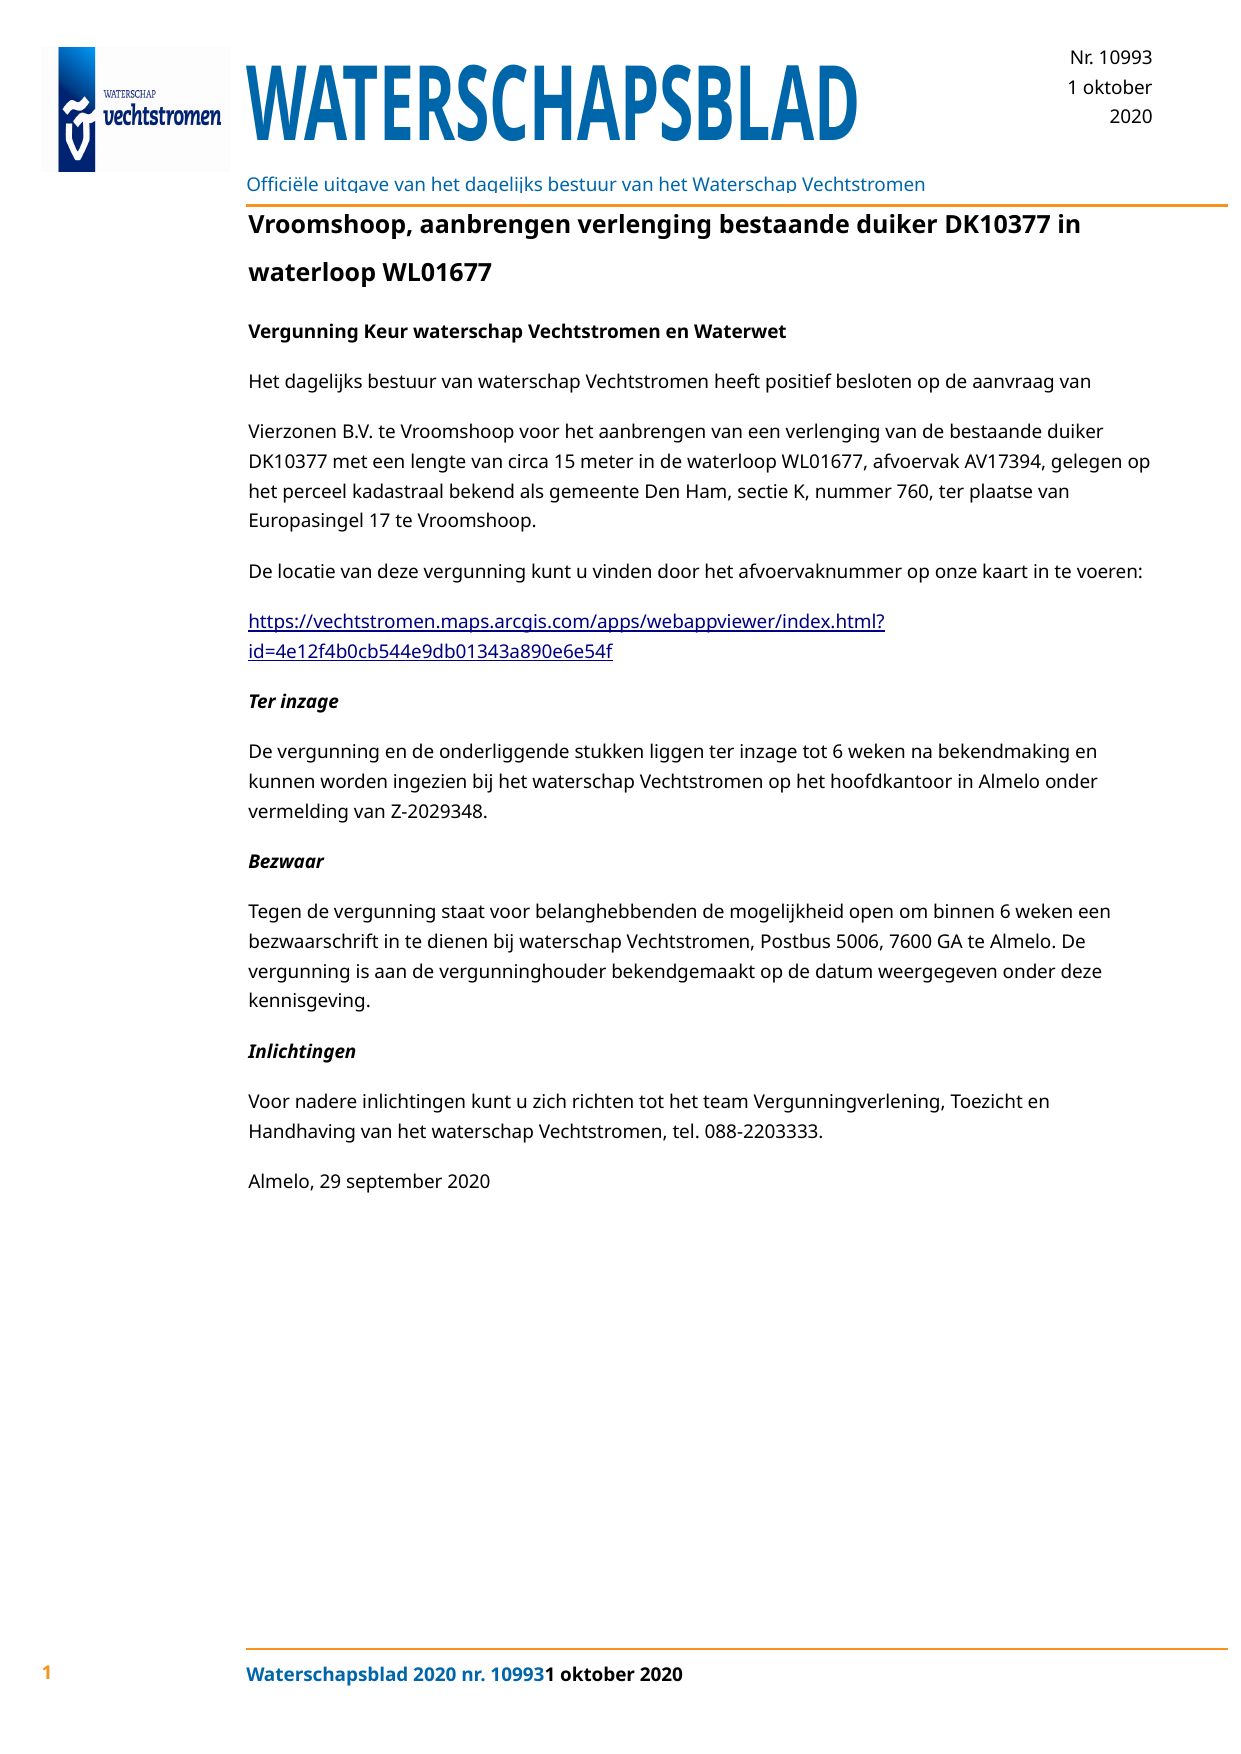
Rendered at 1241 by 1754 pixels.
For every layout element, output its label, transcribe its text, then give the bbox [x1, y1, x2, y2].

text Almelo, 29 september 2020 [248, 1168, 1152, 1194]
text Bezwaar [248, 848, 1152, 874]
text Inlichtingen [248, 1038, 1152, 1064]
text Tegen de vergunning staat voor belanghebbenden de mogelijkheid open om binnen 6 weken een bezwaarschrift in te dienen bij waterschap Vechtstromen, Postbus 5006, 7600 GA te Almelo. De vergunning is aan de vergunninghouder bekendgemaakt op de datum weergegeven onder deze kennisgeving. [248, 899, 1152, 1013]
text De vergunning en de onderliggende stukken liggen ter inzage tot 6 weken na bekendmaking en kunnen worden ingezien bij het waterschap Vechtstromen op het hoofdkantoor in Almelo onder vermelding van Z-2029348. [248, 739, 1152, 824]
text Vergunning Keur waterschap Vechtstromen en Waterwet [248, 318, 1152, 344]
text De locatie van deze vergunning kunt u vinden door het afvoervaknummer op onze kaart in te voeren: [248, 558, 1152, 584]
text Het dagelijks bestuur van waterschap Vechtstromen heeft positief besloten op de aanvraag van [248, 368, 1152, 394]
picture [41, 47, 231, 172]
text Ter inzage [248, 688, 1152, 714]
text Voor nadere inlichtingen kunt u zich richten tot het team Vergunningverlening, Toezicht en Handhaving van het waterschap Vechtstromen, tel. 088-2203333. [248, 1088, 1152, 1144]
text https://vechtstromen.maps.arcgis.com/apps/webappviewer/index.html?id=4e12f4b0cb544e9db01343a890e6e54f [248, 608, 1152, 664]
text Vroomshoop, aanbrengen verlenging bestaande duiker DK10377 in waterloop WL01677 [248, 207, 1152, 288]
text Vierzonen B.V. te Vroomshoop voor het aanbrengen van een verlenging van de bestaande duiker DK10377 met een lengte van circa 15 meter in de waterloop WL01677, afvoervak AV17394, gelegen op het perceel kadastraal bekend als gemeente Den Ham, sectie K, nummer 760, ter plaatse van Europasingel 17 te Vroomshoop. [248, 419, 1152, 533]
